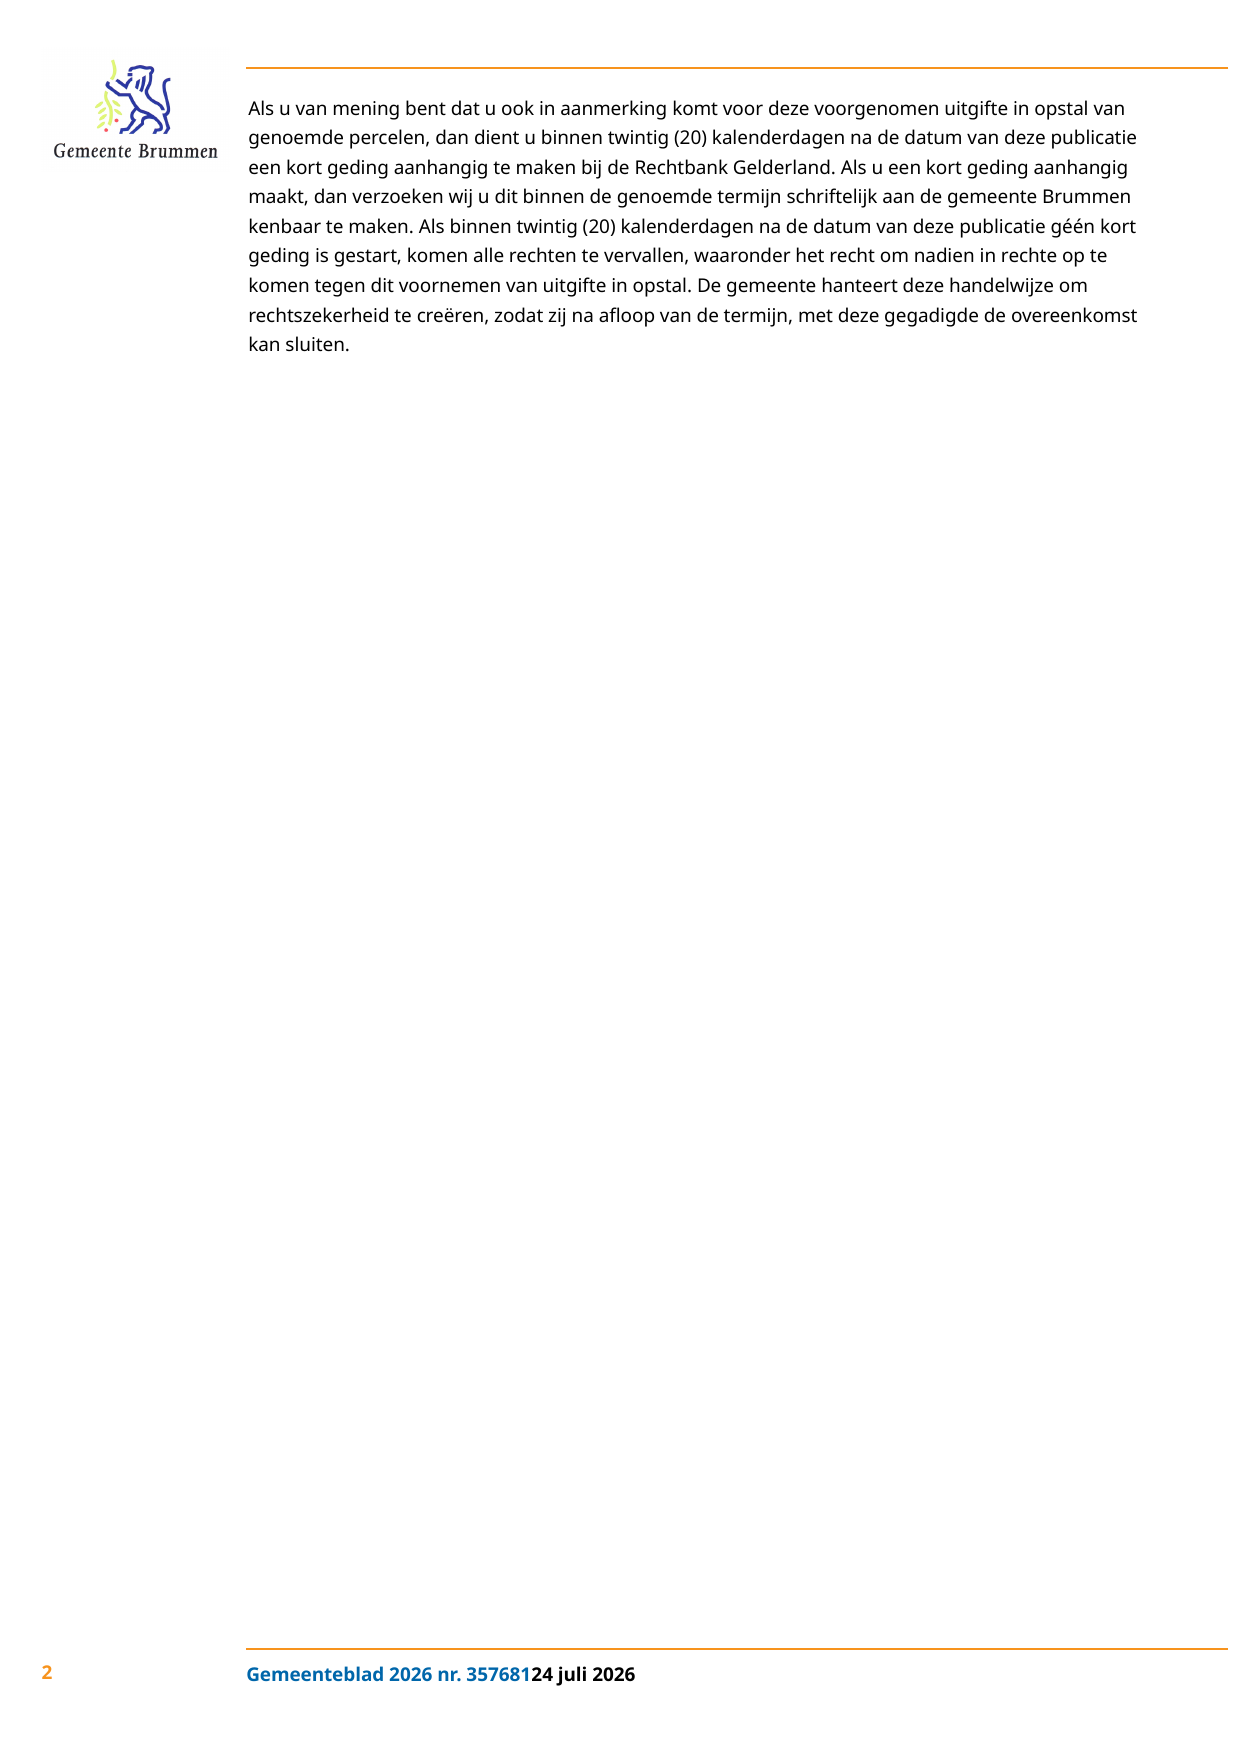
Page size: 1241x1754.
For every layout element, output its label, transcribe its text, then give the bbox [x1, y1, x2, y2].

text Als u van mening bent dat u ook in aanmerking komt voor deze voorgenomen uitgifte in opstal van genoemde percelen, dan dient u binnen twintig (20) kalenderdagen na de datum van deze publicatie een kort geding aanhangig te maken bij de Rechtbank Gelderland. Als u een kort geding aanhangig maakt, dan verzoeken wij u dit binnen de genoemde termijn schriftelijk aan de gemeente Brummen kenbaar te maken. Als binnen twintig (20) kalenderdagen na de datum van deze publicatie géén kort geding is gestart, komen alle rechten te vervallen, waaronder het recht om nadien in rechte op te komen tegen dit voornemen van uitgifte in opstal. De gemeente hanteert deze handelwijze om rechtszekerheid te creëren, zodat zij na afloop van de termijn, met deze gegadigde de overeenkomst kan sluiten. [248, 95, 1152, 357]
picture [41, 47, 231, 172]
